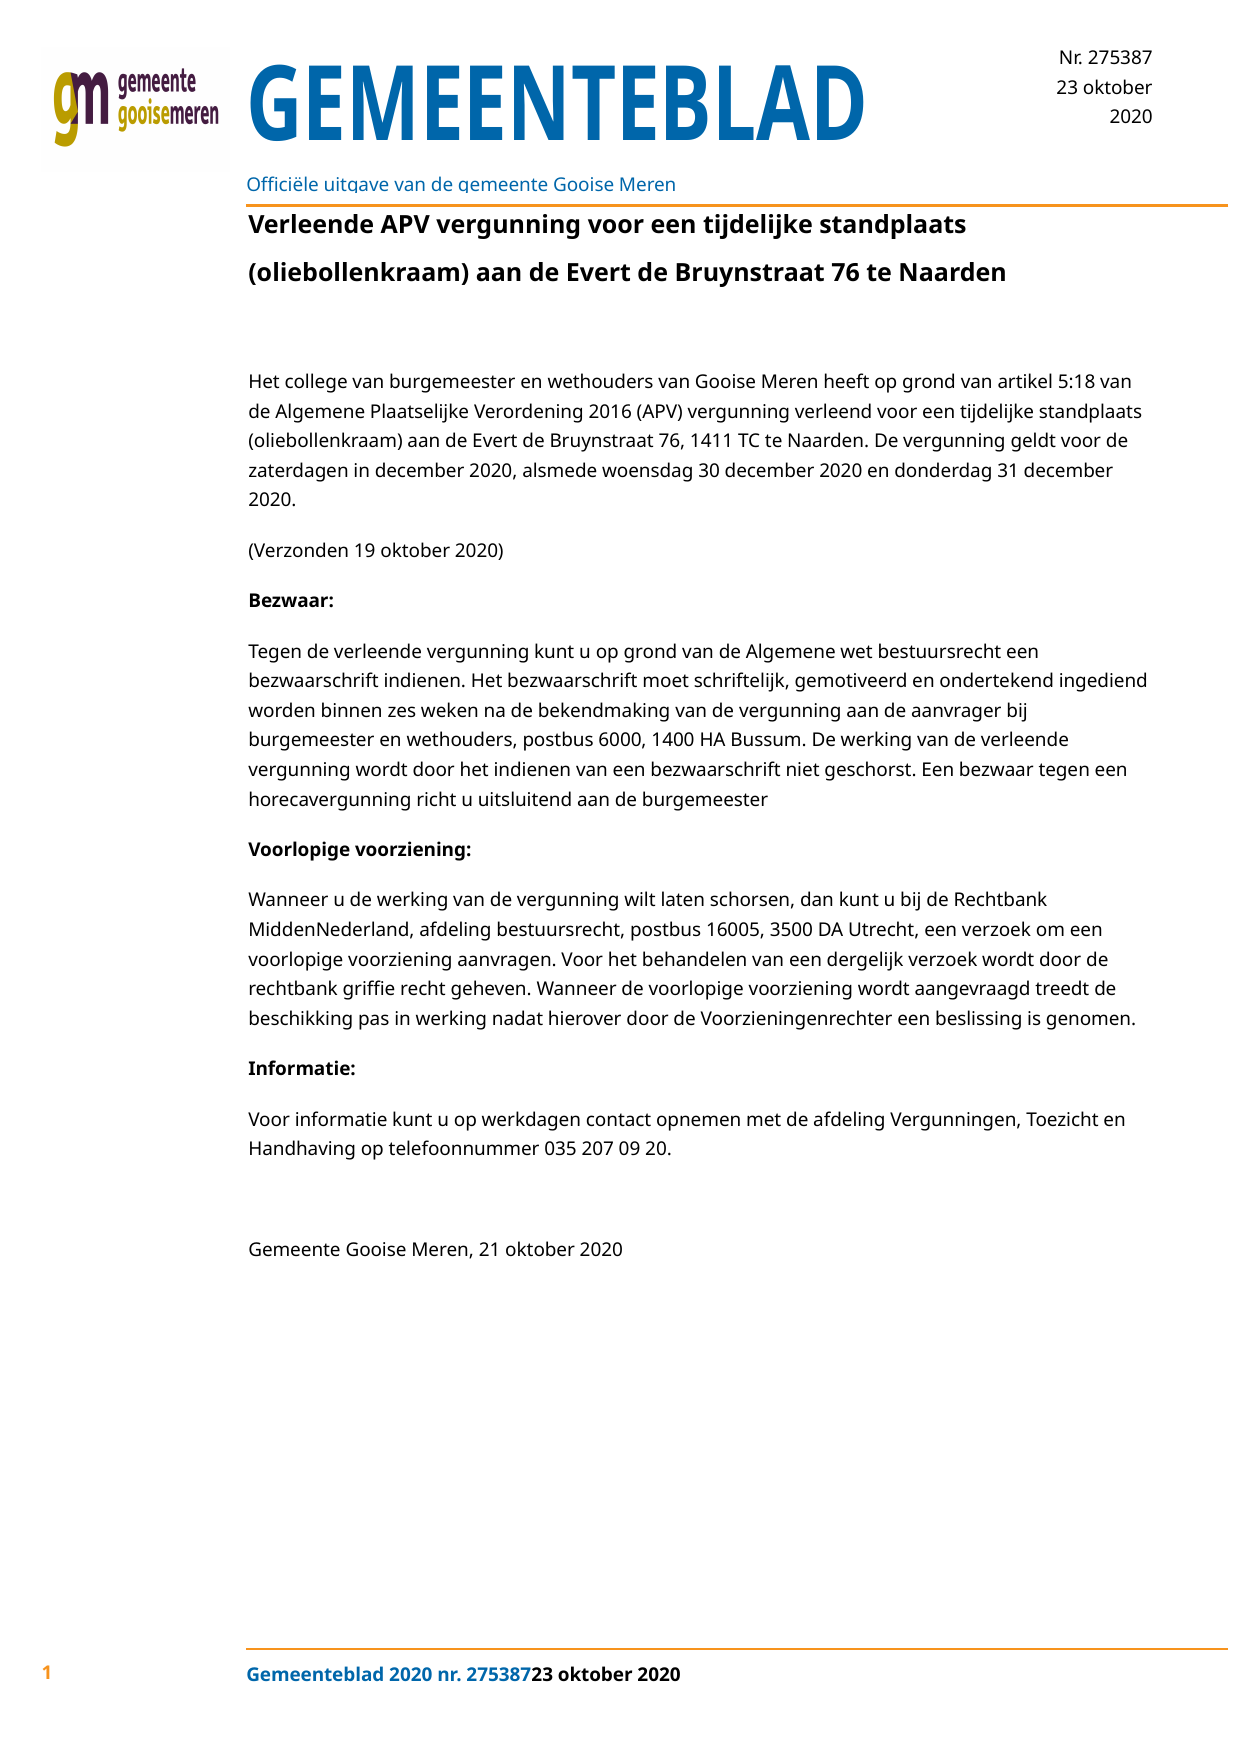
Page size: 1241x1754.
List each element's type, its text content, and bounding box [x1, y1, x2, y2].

text Informatie: [248, 1055, 1152, 1081]
text Verleende APV vergunning voor een tijdelijke standplaats (oliebollenkraam) aan de Evert de Bruynstraat 76 te Naarden [248, 207, 1152, 288]
text Voor informatie kunt u op werkdagen contact opnemen met de afdeling Vergunningen, Toezicht en Handhaving op telefoonnummer 035 207 09 20. [248, 1106, 1152, 1161]
text Tegen de verleende vergunning kunt u op grond van de Algemene wet bestuursrecht een bezwaarschrift indienen. Het bezwaarschrift moet schriftelijk, gemotiveerd en ondertekend ingediend worden binnen zes weken na de bekendmaking van de vergunning aan de aanvrager bij burgemeester en wethouders, postbus 6000, 1400 HA Bussum. De werking van de verleende vergunning wordt door het indienen van een bezwaarschrift niet geschorst. Een bezwaar tegen een horecavergunning richt u uitsluitend aan de burgemeester [248, 638, 1152, 812]
picture [41, 47, 231, 172]
text Bezwaar: [248, 587, 1152, 613]
text Het college van burgemeester en wethouders van Gooise Meren heeft op grond van artikel 5:18 van de Algemene Plaatselijke Verordening 2016 (APV) vergunning verleend voor een tijdelijke standplaats (oliebollenkraam) aan de Evert de Bruynstraat 76, 1411 TC te Naarden. De vergunning geldt voor de zaterdagen in december 2020, alsmede woensdag 30 december 2020 en donderdag 31 december 2020. [248, 368, 1152, 512]
text Wanneer u de werking van de vergunning wilt laten schorsen, dan kunt u bij de Rechtbank MiddenNederland, afdeling bestuursrecht, postbus 16005, 3500 DA Utrecht, een verzoek om een voorlopige voorziening aanvragen. Voor het behandelen van een dergelijk verzoek wordt door de rechtbank griffie recht geheven. Wanneer de voorlopige voorziening wordt aangevraagd treedt de beschikking pas in werking nadat hierover door de Voorzieningenrechter een beslissing is genomen. [248, 887, 1152, 1031]
text Voorlopige voorziening: [248, 836, 1152, 862]
text Gemeente Gooise Meren, 21 oktober 2020 [248, 1236, 1152, 1262]
text (Verzonden 19 oktober 2020) [248, 537, 1152, 563]
